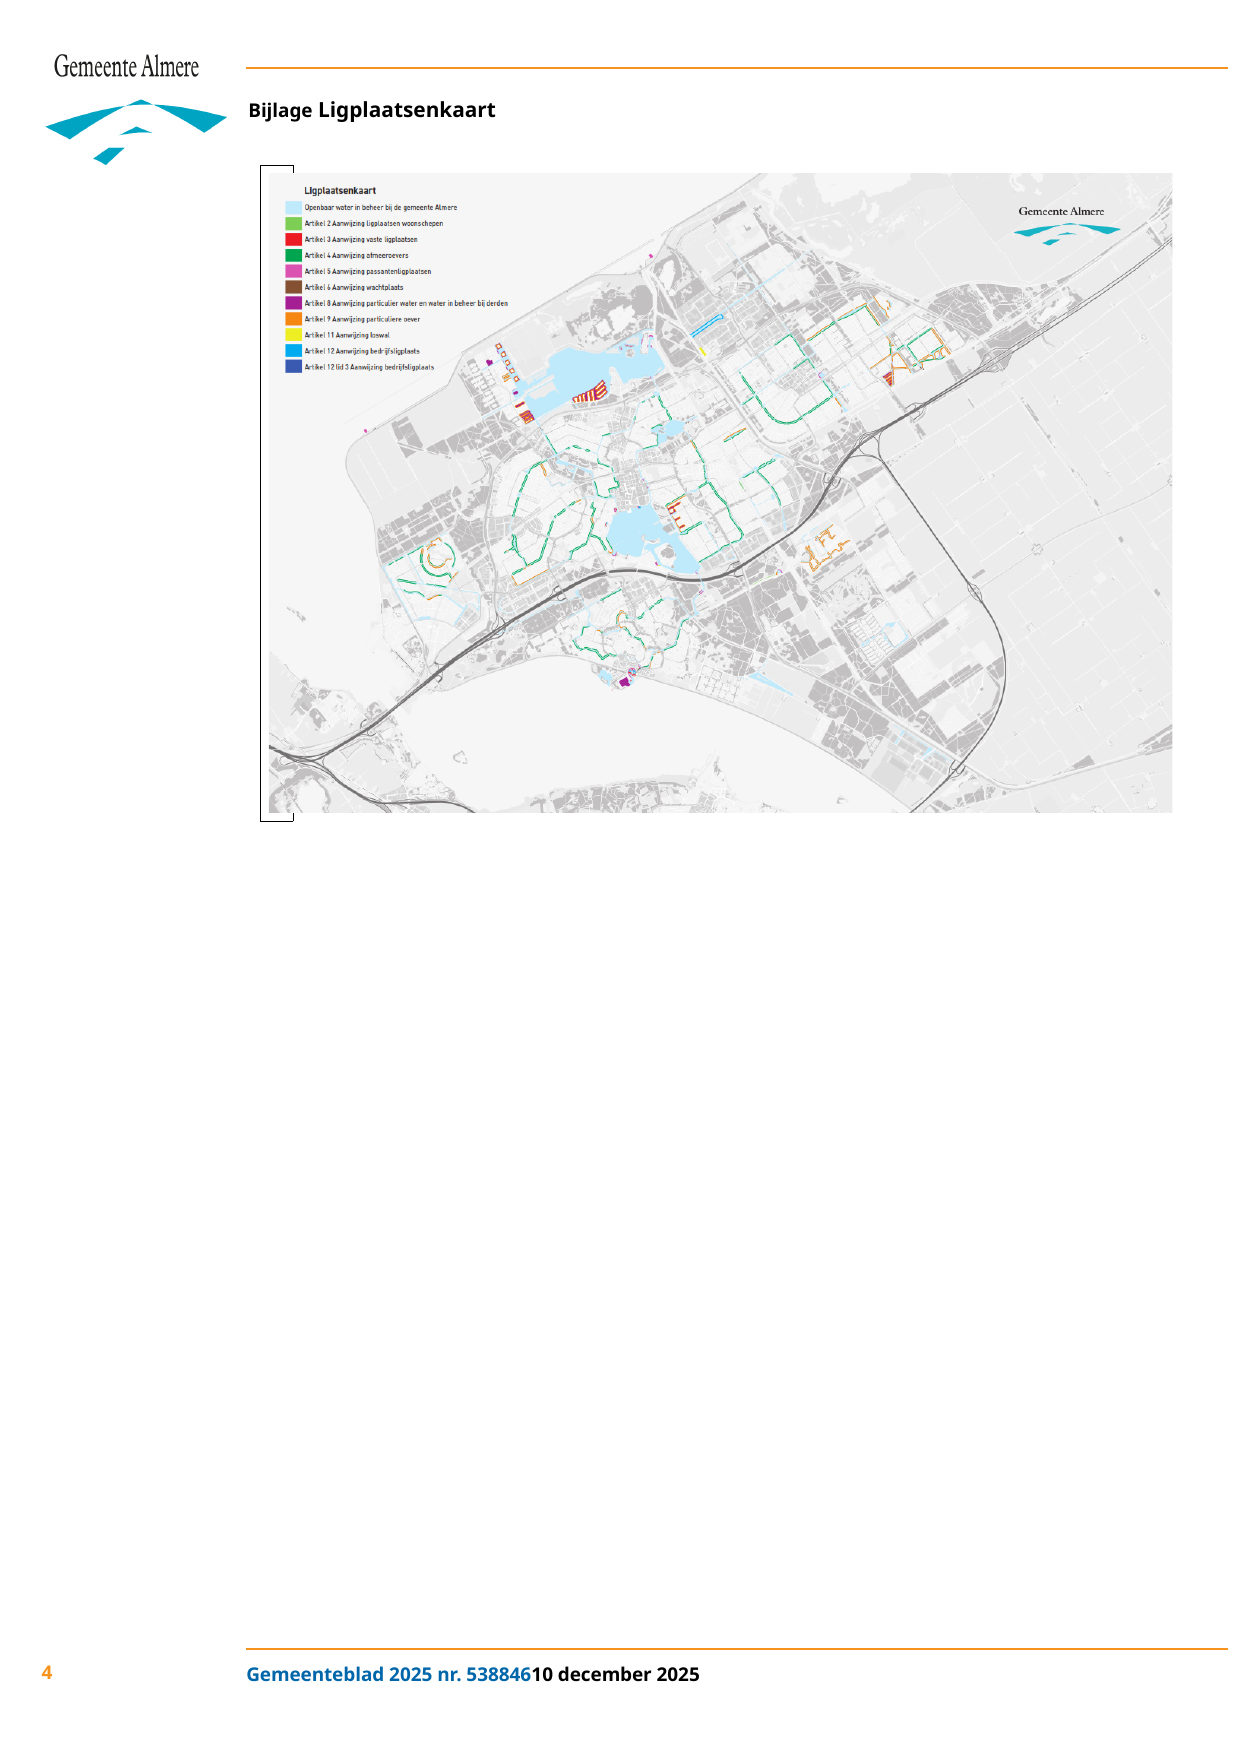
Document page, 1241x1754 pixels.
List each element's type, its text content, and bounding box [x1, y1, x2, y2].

text Bijlage Ligplaatsenkaart [248, 95, 1152, 123]
picture [268, 173, 1173, 813]
picture [41, 47, 231, 172]
